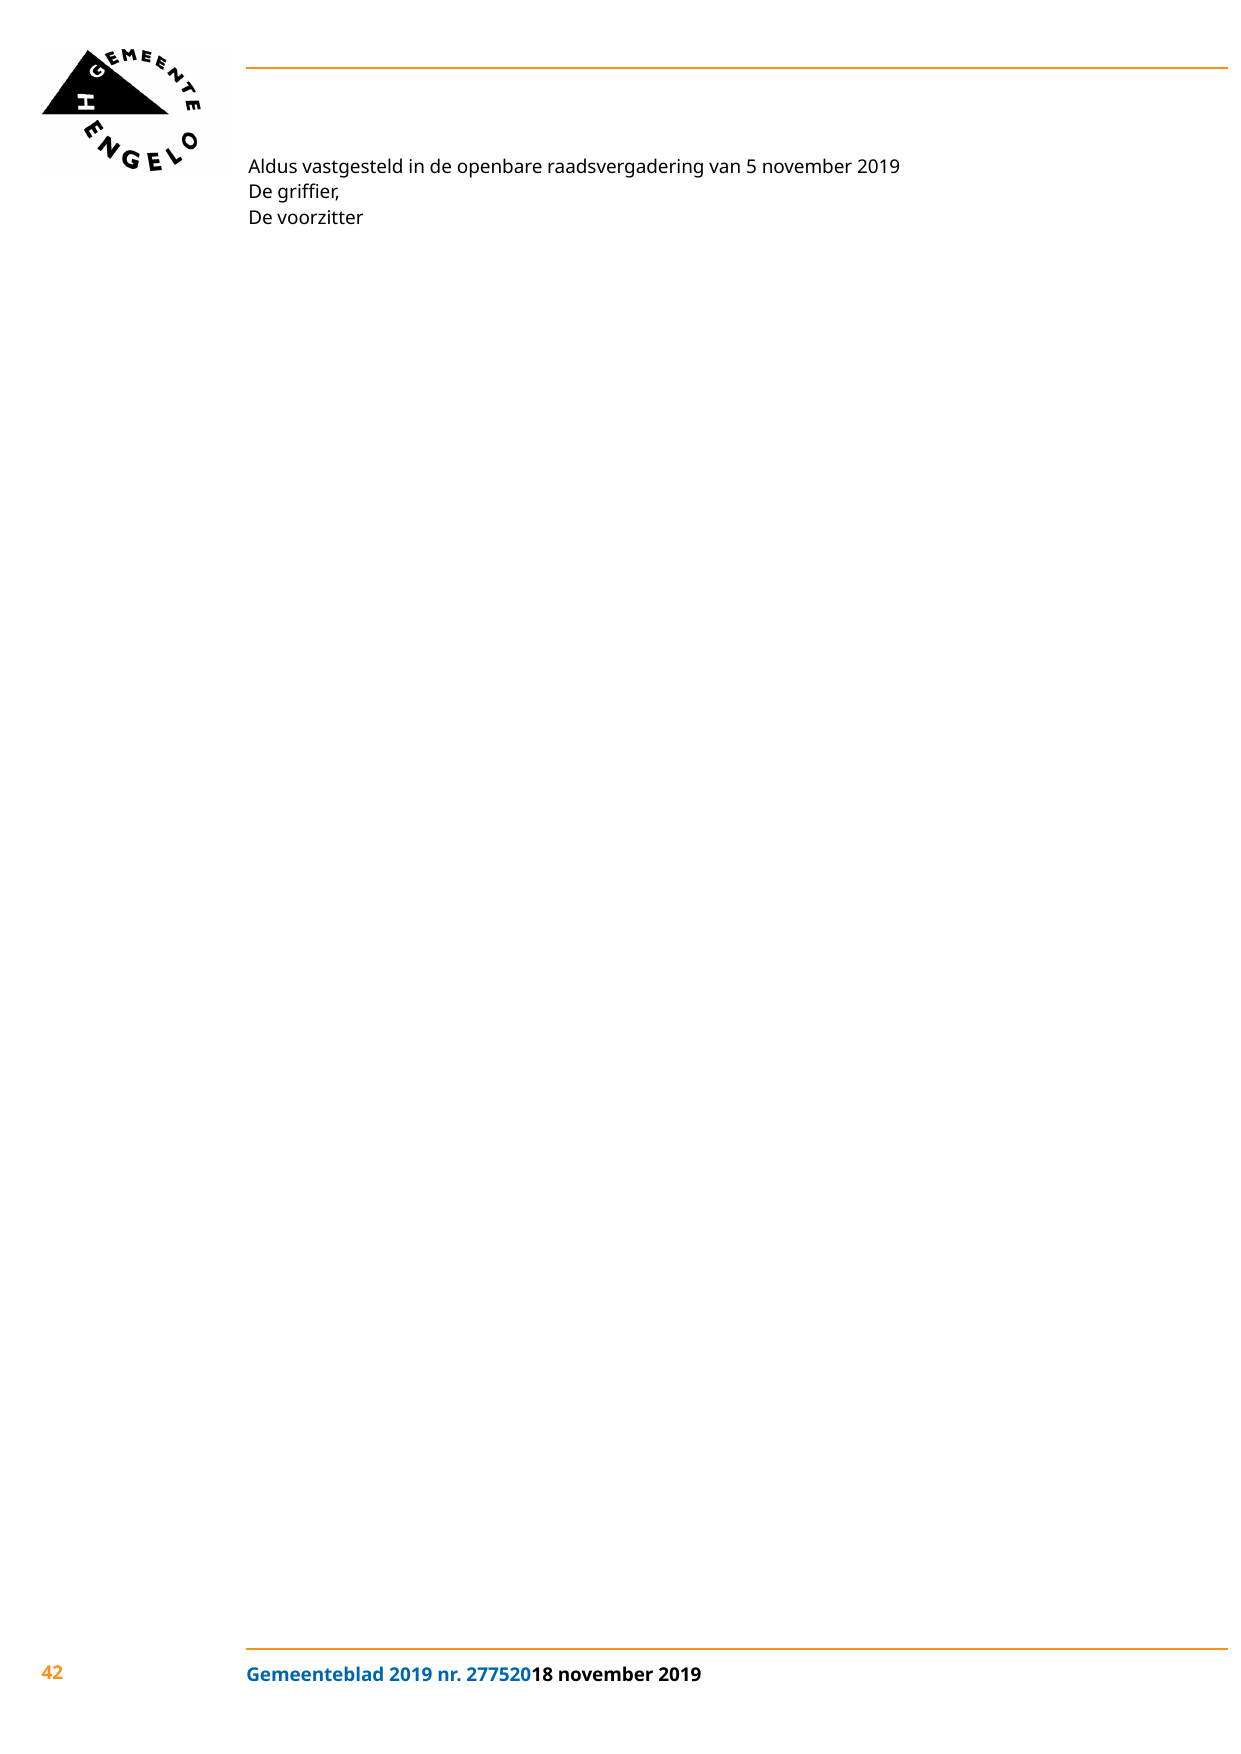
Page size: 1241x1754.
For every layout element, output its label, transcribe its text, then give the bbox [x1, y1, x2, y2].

text De voorzitter [248, 204, 1152, 230]
picture [41, 47, 231, 172]
text De griffier, [248, 178, 1152, 204]
text Aldus vastgesteld in de openbare raadsvergadering van 5 november 2019 [248, 153, 1152, 178]
